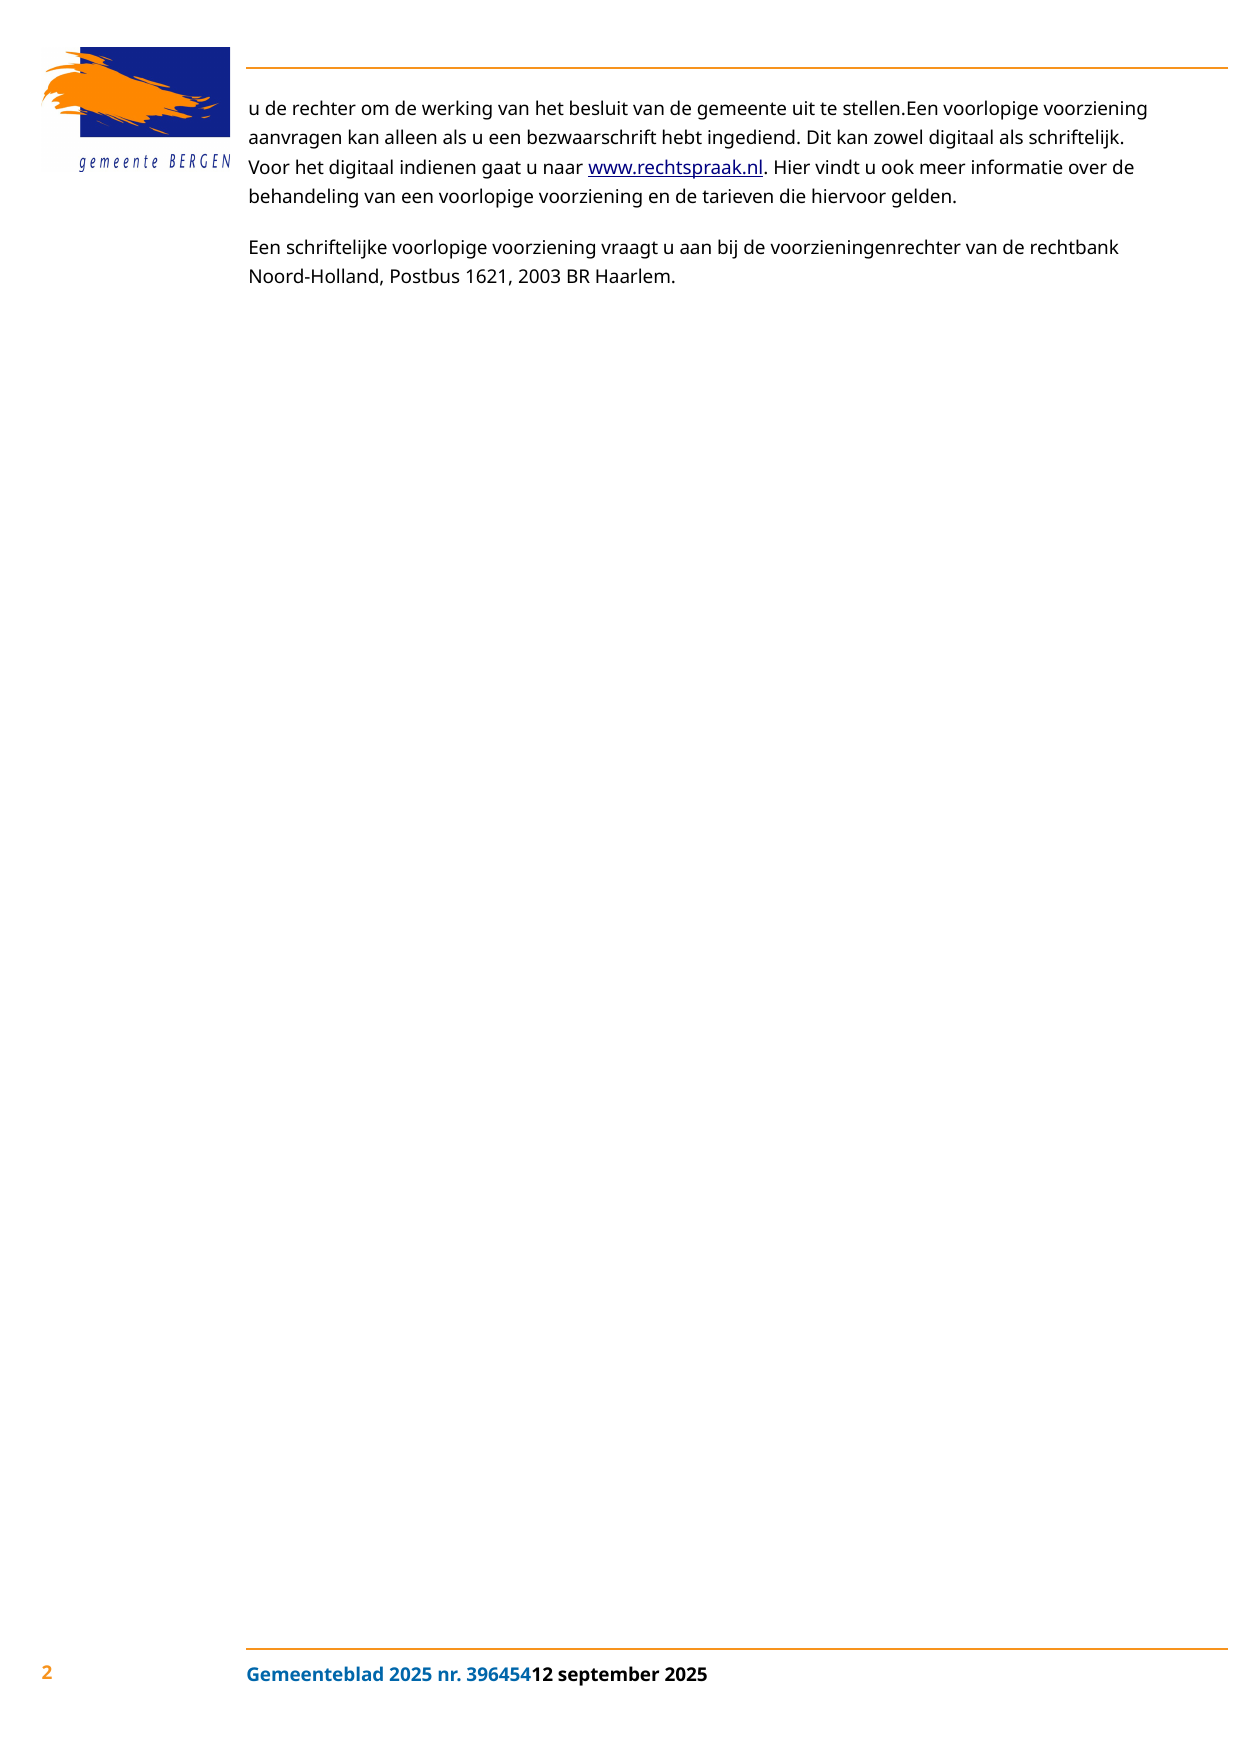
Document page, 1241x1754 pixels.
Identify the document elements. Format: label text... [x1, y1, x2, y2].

text Een schriftelijke voorlopige voorziening vraagt u aan bij de voorzieningenrechter van de rechtbank Noord-Holland, Postbus 1621, 2003 BR Haarlem. [248, 234, 1152, 289]
picture [41, 47, 231, 172]
text u de rechter om de werking van het besluit van de gemeente uit te stellen.Een voorlopige voorziening aanvragen kan alleen als u een bezwaarschrift hebt ingediend. Dit kan zowel digitaal als schriftelijk. Voor het digitaal indienen gaat u naar www.rechtspraak.nl. Hier vindt u ook meer informatie over de behandeling van een voorlopige voorziening en de tarieven die hiervoor gelden. [248, 95, 1152, 209]
